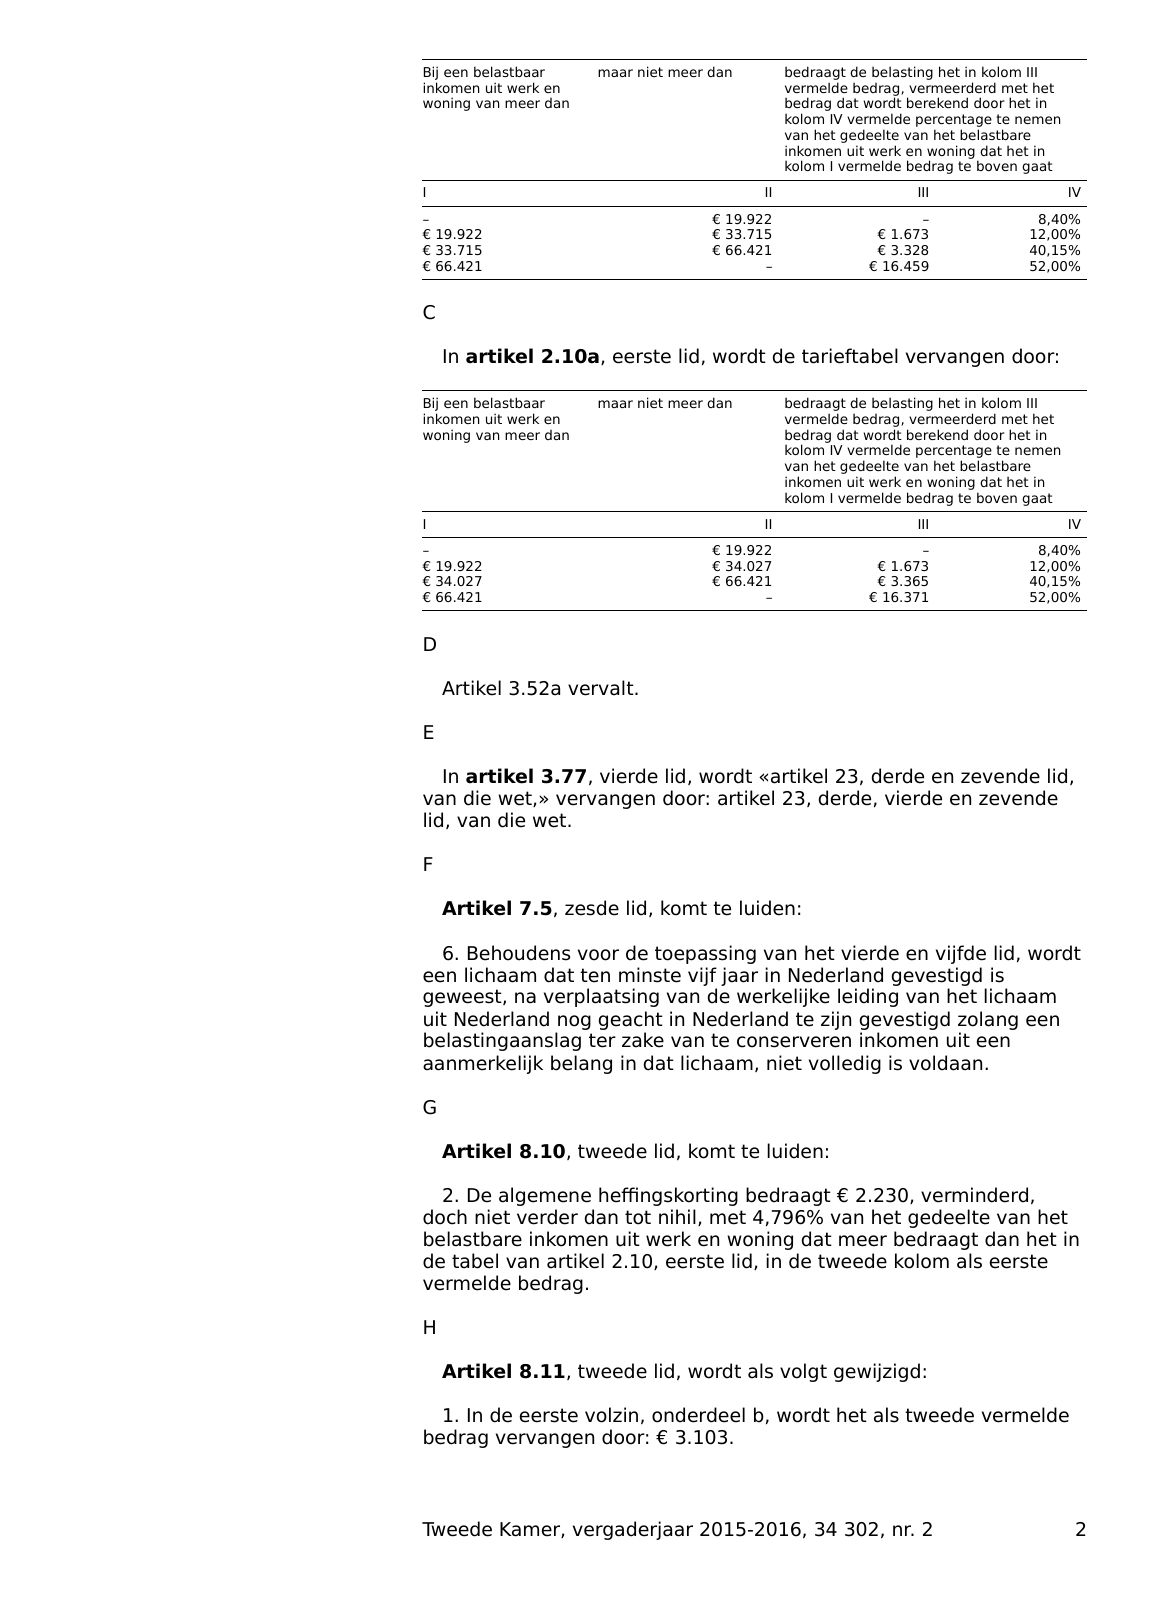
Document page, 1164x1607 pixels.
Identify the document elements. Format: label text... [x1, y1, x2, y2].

table_cell € 66.421 [591, 574, 778, 590]
text Artikel 3.52a vervalt. [422, 678, 1087, 700]
table_cell € 66.421 [591, 243, 778, 259]
table_header bedraagt de belasting het in kolom III vermelde bedrag, vermeerderd met het bedrag dat wordt berekend door het in kolom IV vermelde percentage te nemen van het gedeelte van het belastbare inkomen uit werk en woning dat het in kolom I vermelde bedrag te boven gaat [778, 391, 1087, 511]
table_cell II [591, 512, 778, 537]
table_cell € 1.673 [778, 559, 935, 574]
table_header Bij een belastbaar inkomen uit werk en woning van meer dan [422, 60, 591, 179]
table_cell 8,40% [935, 207, 1087, 227]
table_cell € 1.673 [778, 227, 935, 243]
table_cell – [591, 590, 778, 610]
text C [422, 302, 1087, 324]
table_cell – [422, 538, 591, 558]
text 2. De algemene heffingskorting bedraagt € 2.230, verminderd, doch niet verder dan tot nihil, met 4,796% van het gedeelte van het belastbare inkomen uit werk en woning dat meer bedraagt dan het in de tabel van artikel 2.10, eerste lid, in de tweede kolom als eerste vermelde bedrag. [422, 1185, 1087, 1295]
table_cell IV [935, 512, 1087, 537]
text In artikel 3.77, vierde lid, wordt «artikel 23, derde en zevende lid, van die wet,» vervangen door: artikel 23, derde, vierde en zevende lid, van die wet. [422, 766, 1087, 832]
table_cell 52,00% [935, 259, 1087, 279]
table_cell IV [935, 181, 1087, 206]
table_cell II [591, 181, 778, 206]
table_cell € 3.328 [778, 243, 935, 259]
table_header Bij een belastbaar inkomen uit werk en woning van meer dan [422, 391, 591, 511]
text G [422, 1097, 1087, 1118]
table_cell € 16.371 [778, 590, 935, 610]
table_cell – [591, 259, 778, 279]
table_cell € 66.421 [422, 590, 591, 610]
table_cell 8,40% [935, 538, 1087, 558]
table_cell – [778, 207, 935, 227]
table_cell III [778, 181, 935, 206]
table_cell € 19.922 [591, 538, 778, 558]
table_cell I [422, 512, 591, 537]
text In artikel 2.10a, eerste lid, wordt de tarieftabel vervangen door: [422, 346, 1087, 368]
text Artikel 8.10, tweede lid, komt te luiden: [422, 1141, 1087, 1163]
text Artikel 8.11, tweede lid, wordt als volgt gewijzigd: [422, 1361, 1087, 1383]
table_header bedraagt de belasting het in kolom III vermelde bedrag, vermeerderd met het bedrag dat wordt berekend door het in kolom IV vermelde percentage te nemen van het gedeelte van het belastbare inkomen uit werk en woning dat het in kolom I vermelde bedrag te boven gaat [778, 60, 1087, 179]
table_cell 40,15% [935, 574, 1087, 590]
table_cell € 19.922 [422, 559, 591, 574]
table_cell € 66.421 [422, 259, 591, 279]
table_cell € 34.027 [422, 574, 591, 590]
table_cell 40,15% [935, 243, 1087, 259]
text 6. Behoudens voor de toepassing van het vierde en vijfde lid, wordt een lichaam dat ten minste vijf jaar in Nederland gevestigd is geweest, na verplaatsing van de werkelijke leiding van het lichaam uit Nederland nog geacht in Nederland te zijn gevestigd zolang een belastingaanslag ter zake van te conserveren inkomen uit een aanmerkelijk belang in dat lichaam, niet volledig is voldaan. [422, 942, 1087, 1074]
table_cell € 33.715 [591, 227, 778, 243]
table_cell III [778, 512, 935, 537]
table_cell € 16.459 [778, 259, 935, 279]
table_cell – [778, 538, 935, 558]
table_cell 12,00% [935, 227, 1087, 243]
text E [422, 722, 1087, 744]
text H [422, 1317, 1087, 1339]
table_cell € 34.027 [591, 559, 778, 574]
text F [422, 854, 1087, 876]
table_header maar niet meer dan [591, 391, 778, 511]
table_cell € 3.365 [778, 574, 935, 590]
table_header maar niet meer dan [591, 60, 778, 179]
table_cell I [422, 181, 591, 206]
text D [422, 633, 1087, 656]
table_cell 12,00% [935, 559, 1087, 574]
table_cell 52,00% [935, 590, 1087, 610]
table_cell € 33.715 [422, 243, 591, 259]
table_cell – [422, 207, 591, 227]
text Artikel 7.5, zesde lid, komt te luiden: [422, 898, 1087, 920]
table_cell € 19.922 [422, 227, 591, 243]
table_cell € 19.922 [591, 207, 778, 227]
text 1. In de eerste volzin, onderdeel b, wordt het als tweede vermelde bedrag vervangen door: € 3.103. [422, 1405, 1087, 1449]
